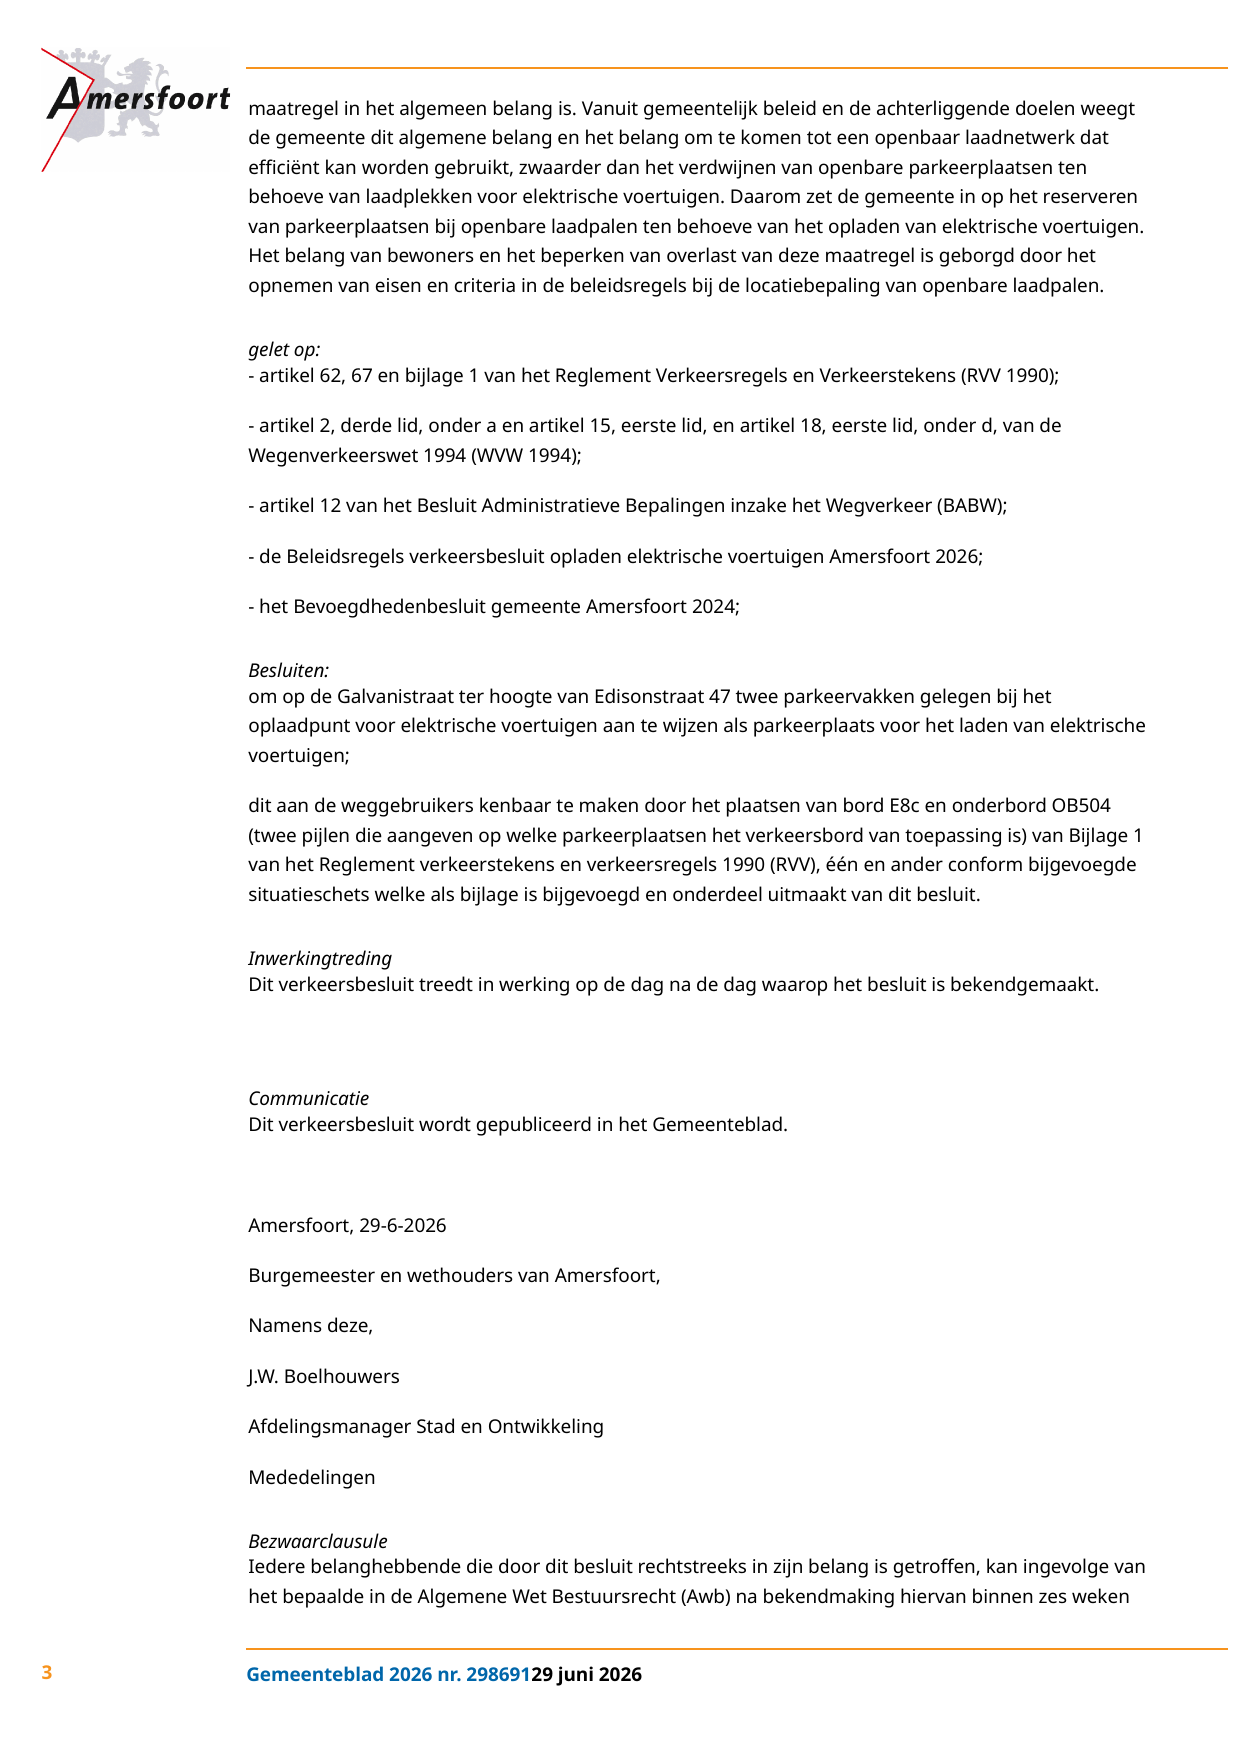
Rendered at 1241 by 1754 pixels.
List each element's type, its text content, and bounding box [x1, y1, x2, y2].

text Afdelingsmanager Stad en Ontwikkeling [248, 1413, 1152, 1439]
text Bezwaarclausule [248, 1528, 1152, 1554]
text Dit verkeersbesluit treedt in werking op de dag na de dag waarop het besluit is bekendgemaakt. [248, 971, 1152, 997]
text - artikel 62, 67 en bijlage 1 van het Reglement Verkeersregels en Verkeerstekens (RVV 1990); [248, 362, 1152, 388]
text Iedere belanghebbende die door dit besluit rechtstreeks in zijn belang is getroffen, kan ingevolge van het bepaalde in de Algemene Wet Bestuursrecht (Awb) na bekendmaking hiervan binnen zes weken [248, 1554, 1152, 1609]
text - de Beleidsregels verkeersbesluit opladen elektrische voertuigen Amersfoort 2026; [248, 543, 1152, 568]
text Amersfoort, 29-6-2026 [248, 1212, 1152, 1238]
text J.W. Boelhouwers [248, 1363, 1152, 1389]
text dit aan de weggebruikers kenbaar te maken door het plaatsen van bord E8c en onderbord OB504 (twee pijlen die aangeven op welke parkeerplaatsen het verkeersbord van toepassing is) van Bijlage 1 van het Reglement verkeerstekens en verkeersregels 1990 (RVV), één en ander conform bijgevoegde situatieschets welke als bijlage is bijgevoegd en onderdeel uitmaakt van dit besluit. [248, 792, 1152, 907]
text om op de Galvanistraat ter hoogte van Edisonstraat 47 twee parkeervakken gelegen bij het oplaadpunt voor elektrische voertuigen aan te wijzen als parkeerplaats voor het laden van elektrische voertuigen; [248, 683, 1152, 768]
text Besluiten: [248, 657, 1152, 683]
picture [41, 47, 231, 172]
text gelet op: [248, 336, 1152, 362]
text Dit verkeersbesluit wordt gepubliceerd in het Gemeenteblad. [248, 1111, 1152, 1137]
text - artikel 2, derde lid, onder a en artikel 15, eerste lid, en artikel 18, eerste lid, onder d, van de Wegenverkeerswet 1994 (WVW 1994); [248, 412, 1152, 468]
text Communicatie [248, 1085, 1152, 1111]
text maatregel in het algemeen belang is. Vanuit gemeentelijk beleid en de achterliggende doelen weegt de gemeente dit algemene belang en het belang om te komen tot een openbaar laadnetwerk dat efficiënt kan worden gebruikt, zwaarder dan het verdwijnen van openbare parkeerplaatsen ten behoeve van laadplekken voor elektrische voertuigen. Daarom zet de gemeente in op het reserveren van parkeerplaatsen bij openbare laadpalen ten behoeve van het opladen van elektrische voertuigen. Het belang van bewoners en het beperken van overlast van deze maatregel is geborgd door het opnemen van eisen en criteria in de beleidsregels bij de locatiebepaling van openbare laadpalen. [248, 95, 1152, 298]
text - artikel 12 van het Besluit Administratieve Bepalingen inzake het Wegverkeer (BABW); [248, 492, 1152, 518]
text Inwerkingtreding [248, 945, 1152, 971]
text Namens deze, [248, 1313, 1152, 1338]
text Mededelingen [248, 1464, 1152, 1490]
text Burgemeester en wethouders van Amersfoort, [248, 1262, 1152, 1288]
text - het Bevoegdhedenbesluit gemeente Amersfoort 2024; [248, 593, 1152, 619]
